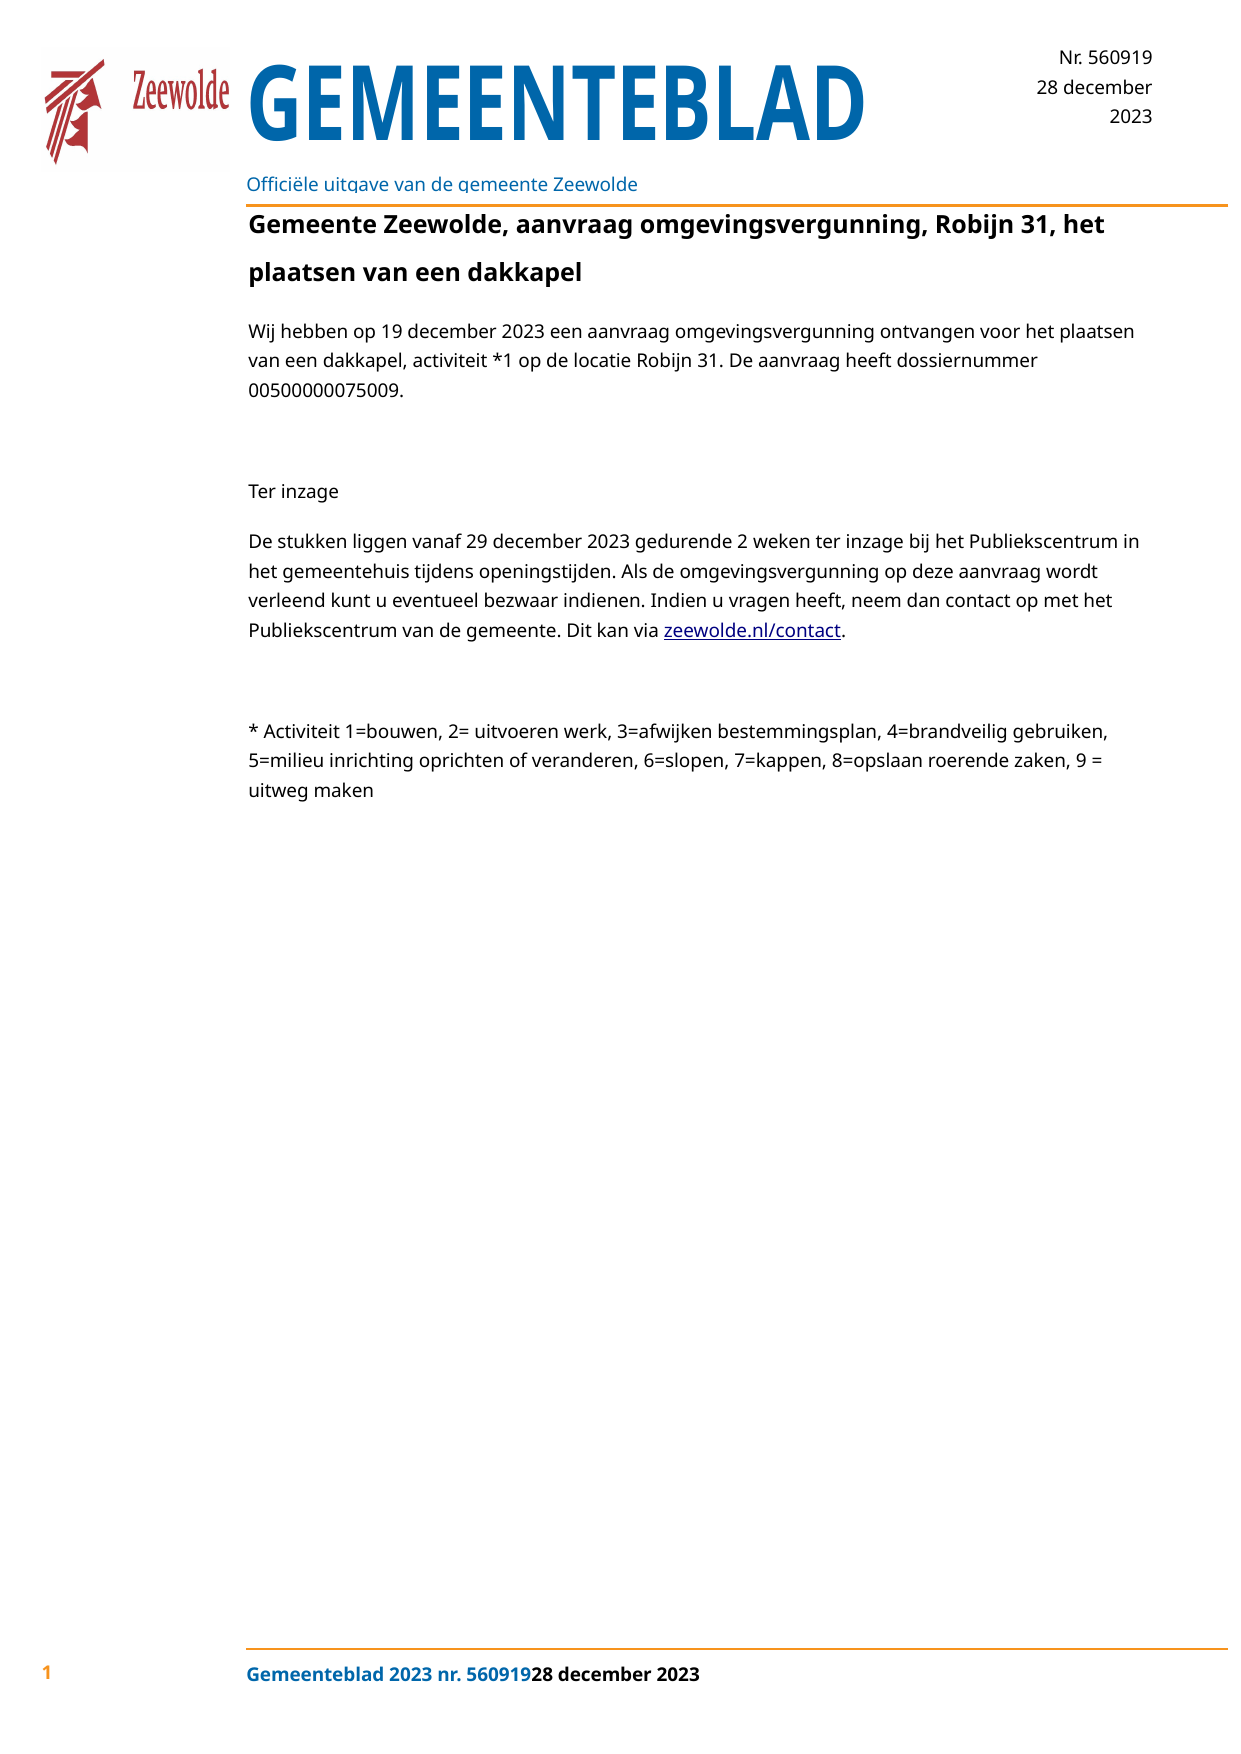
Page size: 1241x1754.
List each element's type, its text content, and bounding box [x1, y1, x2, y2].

text De stukken liggen vanaf 29 december 2023 gedurende 2 weken ter inzage bij het Publiekscentrum in het gemeentehuis tijdens openingstijden. Als de omgevingsvergunning op deze aanvraag wordt verleend kunt u eventueel bezwaar indienen. Indien u vragen heeft, neem dan contact op met het Publiekscentrum van de gemeente. Dit kan via zeewolde.nl/contact. [248, 528, 1152, 643]
picture [41, 47, 231, 172]
text * Activiteit 1=bouwen, 2= uitvoeren werk, 3=afwijken bestemmingsplan, 4=brandveilig gebruiken, 5=milieu inrichting oprichten of veranderen, 6=slopen, 7=kappen, 8=opslaan roerende zaken, 9 = uitweg maken [248, 718, 1152, 803]
text Ter inzage [248, 478, 1152, 504]
text Gemeente Zeewolde, aanvraag omgevingsvergunning, Robijn 31, het plaatsen van een dakkapel [248, 207, 1152, 288]
text Wij hebben op 19 december 2023 een aanvraag omgevingsvergunning ontvangen voor het plaatsen van een dakkapel, activiteit *1 op de locatie Robijn 31. De aanvraag heeft dossiernummer 00500000075009. [248, 318, 1152, 403]
